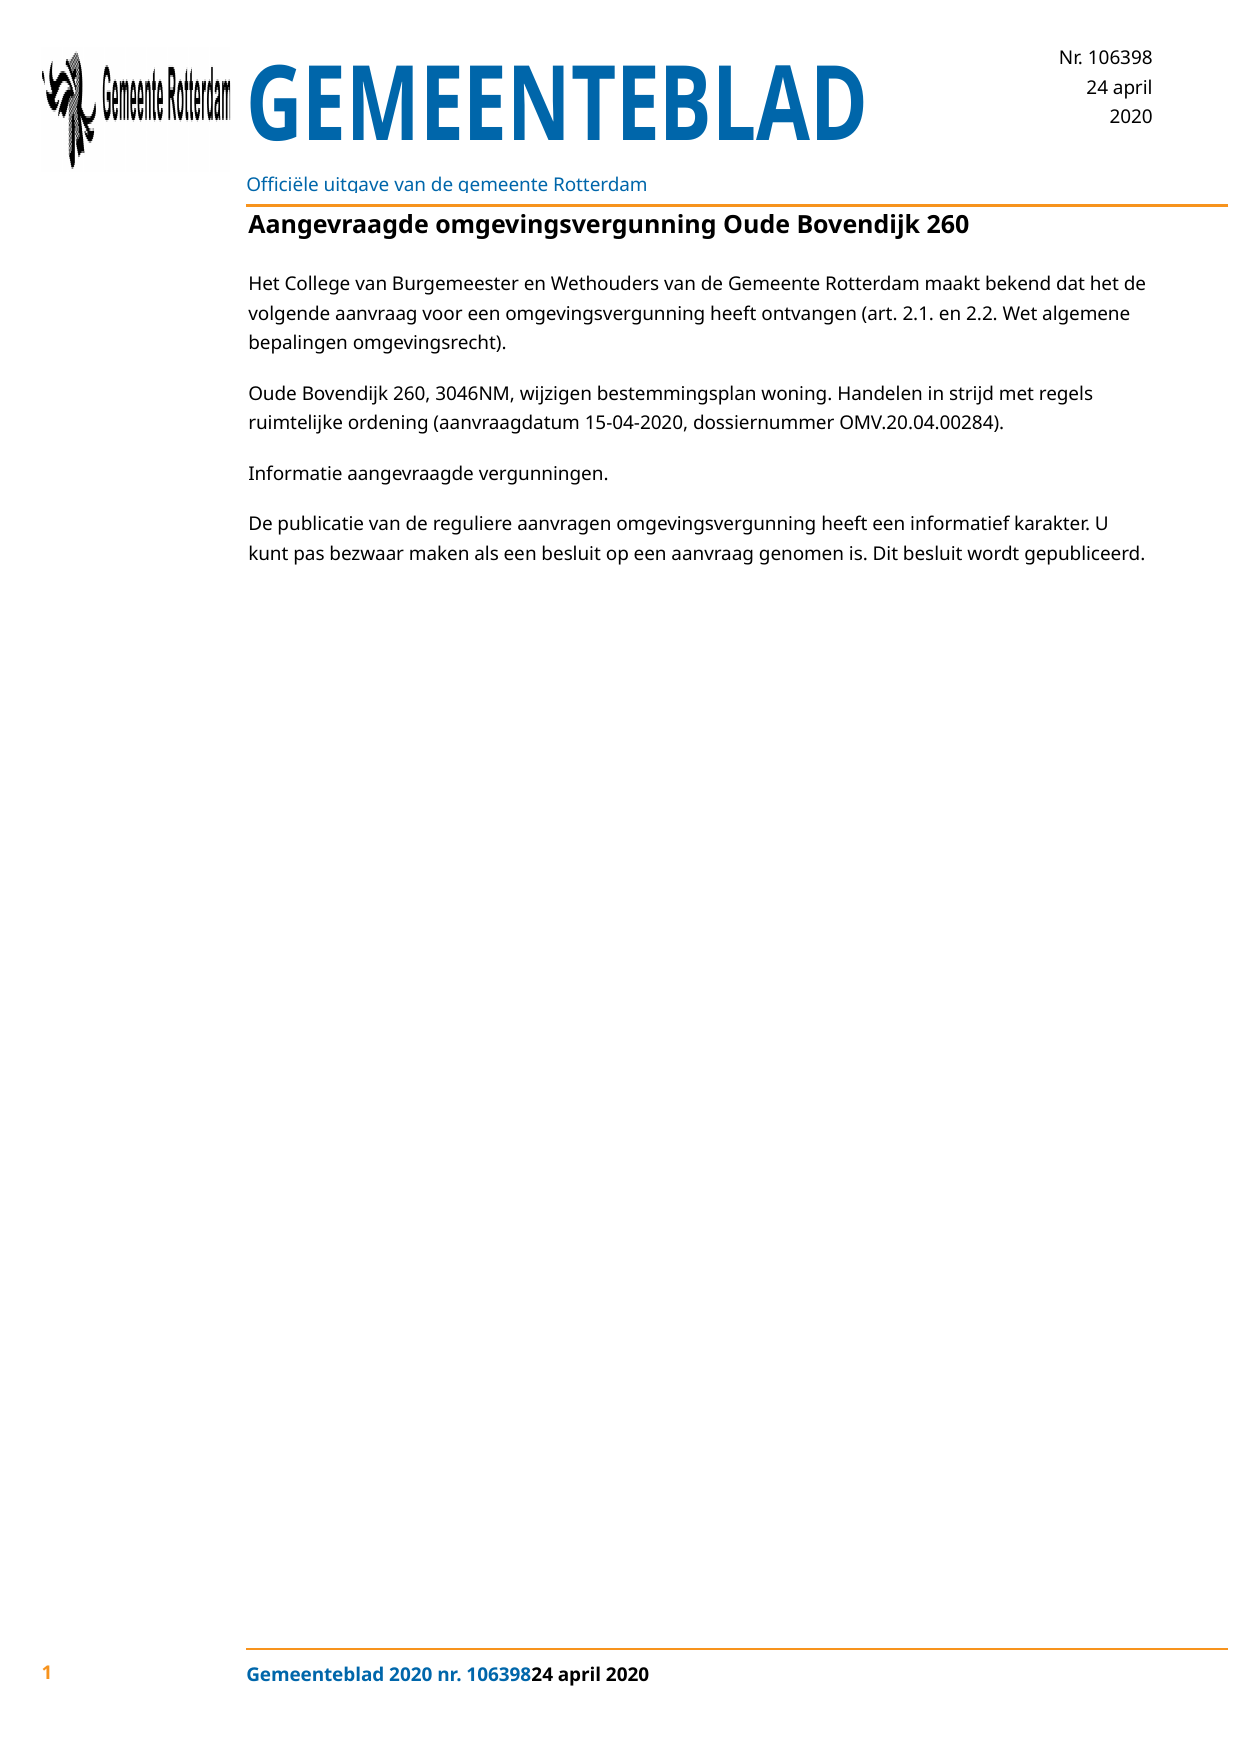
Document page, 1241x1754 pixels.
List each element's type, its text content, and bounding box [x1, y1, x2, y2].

text Informatie aangevraagde vergunningen. [248, 460, 1152, 486]
text Oude Bovendijk 260, 3046NM, wijzigen bestemmingsplan woning. Handelen in strijd met regels ruimtelijke ordening (aanvraagdatum 15-04-2020, dossiernummer OMV.20.04.00284). [248, 380, 1152, 435]
text Het College van Burgemeester en Wethouders van de Gemeente Rotterdam maakt bekend dat het de volgende aanvraag voor een omgevingsvergunning heeft ontvangen (art. 2.1. en 2.2. Wet algemene bepalingen omgevingsrecht). [248, 270, 1152, 355]
text Aangevraagde omgevingsvergunning Oude Bovendijk 260 [248, 207, 1152, 241]
picture [41, 47, 231, 172]
text De publicatie van de reguliere aanvragen omgevingsvergunning heeft een informatief karakter. U kunt pas bezwaar maken als een besluit op een aanvraag genomen is. Dit besluit wordt gepubliceerd. [248, 510, 1152, 566]
